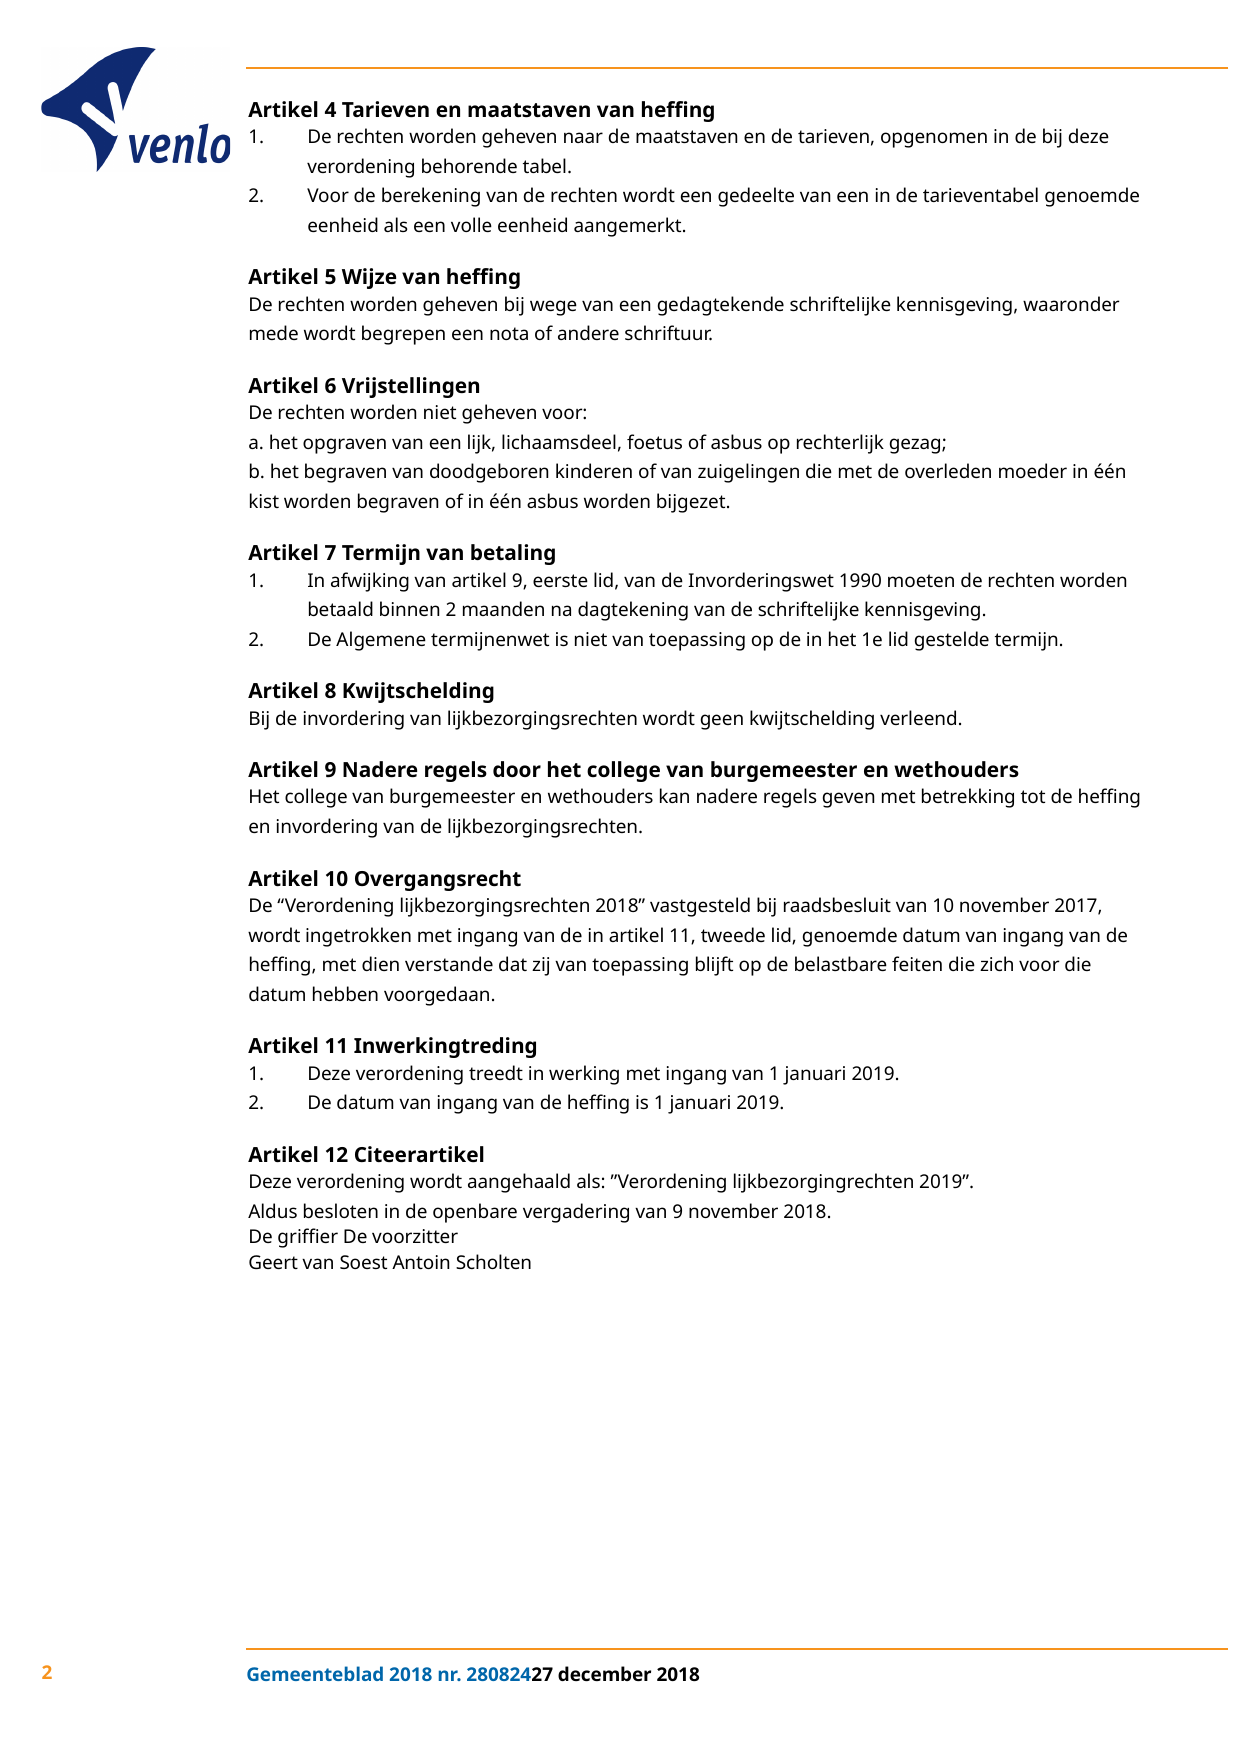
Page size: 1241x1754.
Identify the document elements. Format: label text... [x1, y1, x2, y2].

text Artikel 12 Citeerartikel [248, 1140, 1152, 1168]
list De Algemene termijnenwet is niet van toepassing op de in het 1e lid gestelde termijn. [248, 626, 1152, 652]
text Artikel 5 Wijze van heffing [248, 262, 1152, 291]
list Voor de berekening van de rechten wordt een gedeelte van een in de tarieventabel genoemde eenheid als een volle eenheid aangemerkt. [248, 182, 1152, 238]
text Aldus besloten in de openbare vergadering van 9 november 2018. [248, 1198, 1152, 1223]
text Artikel 4 Tarieven en maatstaven van heffing [248, 95, 1152, 123]
text Bij de invordering van lijkbezorgingsrechten wordt geen kwijtschelding verleend. [248, 705, 1152, 731]
text Artikel 11 Inwerkingtreding [248, 1031, 1152, 1060]
text Het college van burgemeester en wethouders kan nadere regels geven met betrekking tot de heffing en invordering van de lijkbezorgingsrechten. [248, 784, 1152, 839]
text Deze verordening wordt aangehaald als: ”Verordening lijkbezorgingrechten 2019”. [248, 1168, 1152, 1194]
text b. het begraven van doodgeboren kinderen of van zuigelingen die met de overleden moeder in één kist worden begraven of in één asbus worden bijgezet. [248, 458, 1152, 514]
text Artikel 7 Termijn van betaling [248, 538, 1152, 567]
text De rechten worden geheven bij wege van een gedagtekende schriftelijke kennisgeving, waaronder mede wordt begrepen een nota of andere schriftuur. [248, 291, 1152, 346]
list Deze verordening treedt in werking met ingang van 1 januari 2019. [248, 1060, 1152, 1086]
text Artikel 6 Vrijstellingen [248, 371, 1152, 399]
list De datum van ingang van de heffing is 1 januari 2019. [248, 1089, 1152, 1115]
text De rechten worden niet geheven voor: [248, 399, 1152, 425]
text De “Verordening lijkbezorgingsrechten 2018” vastgesteld bij raadsbesluit van 10 november 2017, wordt ingetrokken met ingang van de in artikel 11, tweede lid, genoemde datum van ingang van de heffing, met dien verstande dat zij van toepassing blijft op de belastbare feiten die zich voor die datum hebben voorgedaan. [248, 892, 1152, 1007]
text Artikel 10 Overgangsrecht [248, 864, 1152, 892]
text Artikel 9 Nadere regels door het college van burgemeester en wethouders [248, 755, 1152, 784]
text Geert van Soest Antoin Scholten [248, 1249, 1152, 1275]
text a. het opgraven van een lijk, lichaamsdeel, foetus of asbus op rechterlijk gezag; [248, 429, 1152, 454]
list In afwijking van artikel 9, eerste lid, van de Invorderingswet 1990 moeten de rechten worden betaald binnen 2 maanden na dagtekening van de schriftelijke kennisgeving. [248, 567, 1152, 622]
picture [41, 47, 231, 172]
text De griffier De voorzitter [248, 1223, 1152, 1249]
text Artikel 8 Kwijtschelding [248, 676, 1152, 705]
list De rechten worden geheven naar de maatstaven en de tarieven, opgenomen in de bij deze verordening behorende tabel. [248, 123, 1152, 178]
